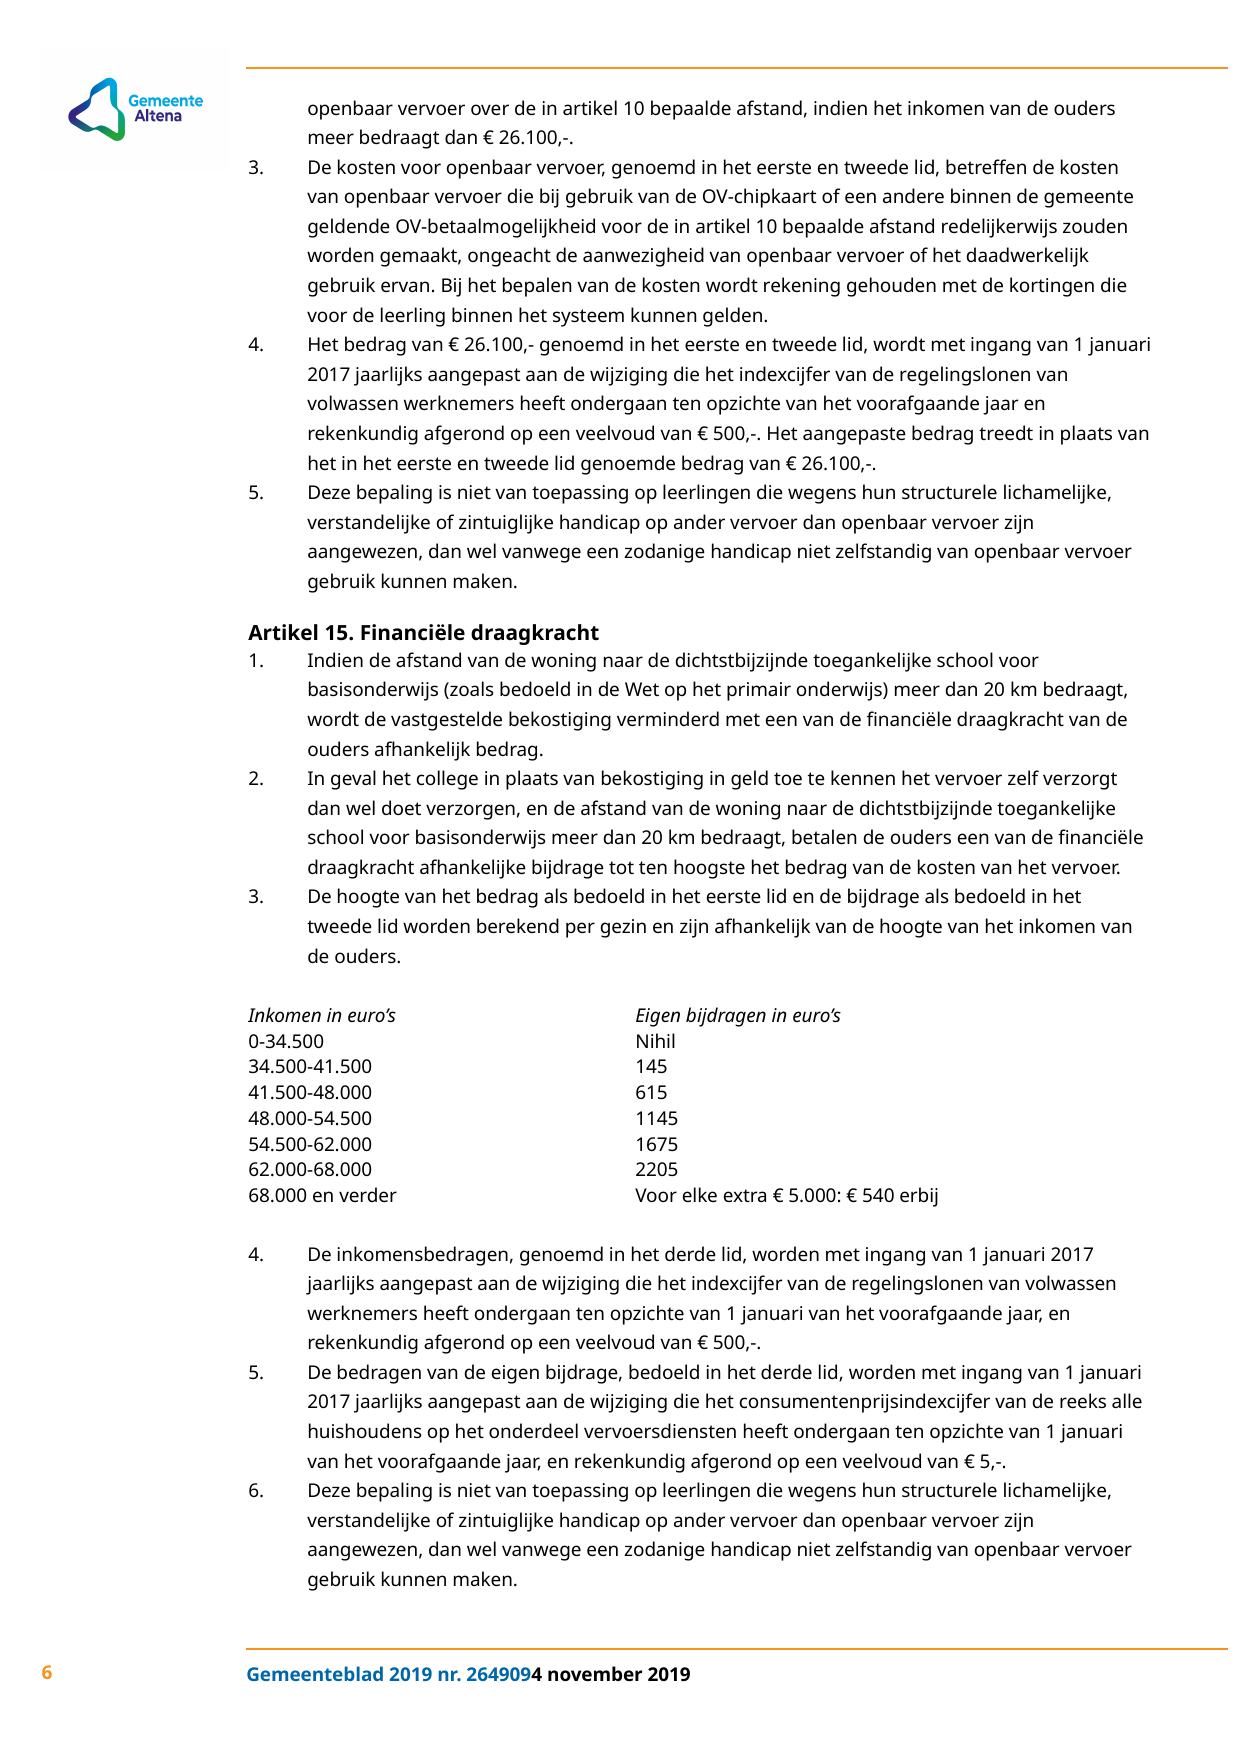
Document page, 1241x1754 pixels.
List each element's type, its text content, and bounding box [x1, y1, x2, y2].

picture [41, 47, 231, 172]
table_cell 48.000-54.500 [248, 1105, 635, 1131]
table_cell Voor elke extra € 5.000: € 540 erbij [635, 1182, 1152, 1208]
table_cell 1675 [635, 1131, 1152, 1156]
list De bedragen van de eigen bijdrage, bedoeld in het derde lid, worden met ingang van 1 januari 2017 jaarlijks aangepast aan de wijziging die het consumentenprijsindexcijfer van de reeks alle huishoudens op het onderdeel vervoersdiensten heeft ondergaan ten opzichte van 1 januari van het voorafgaande jaar, en rekenkundig afgerond op een veelvoud van € 5,-. [248, 1359, 1152, 1473]
table_cell 615 [635, 1079, 1152, 1105]
table_cell 34.500-41.500 [248, 1054, 635, 1079]
list In geval het college in plaats van bekostiging in geld toe te kennen het vervoer zelf verzorgt dan wel doet verzorgen, en de afstand van de woning naar de dichtstbijzijnde toegankelijke school voor basisonderwijs meer dan 20 km bedraagt, betalen de ouders een van de financiële draagkracht afhankelijke bijdrage tot ten hoogste het bedrag van de kosten van het vervoer. [248, 765, 1152, 880]
list Het bedrag van € 26.100,- genoemd in het eerste en tweede lid, wordt met ingang van 1 januari 2017 jaarlijks aangepast aan de wijziging die het indexcijfer van de regelingslonen van volwassen werknemers heeft ondergaan ten opzichte van het voorafgaande jaar en rekenkundig afgerond op een veelvoud van € 500,-. Het aangepaste bedrag treedt in plaats van het in het eerste en tweede lid genoemde bedrag van € 26.100,-. [248, 331, 1152, 476]
table_cell Nihil [635, 1028, 1152, 1053]
table_cell 41.500-48.000 [248, 1079, 635, 1105]
table_cell 54.500-62.000 [248, 1131, 635, 1156]
table_cell 1145 [635, 1105, 1152, 1131]
list openbaar vervoer over de in artikel 10 bepaalde afstand, indien het inkomen van de ouders meer bedraagt dan € 26.100,-. [248, 95, 1152, 150]
list Deze bepaling is niet van toepassing op leerlingen die wegens hun structurele lichamelijke, verstandelijke of zintuiglijke handicap op ander vervoer dan openbaar vervoer zijn aangewezen, dan wel vanwege een zodanige handicap niet zelfstandig van openbaar vervoer gebruik kunnen maken. [248, 479, 1152, 594]
list De hoogte van het bedrag als bedoeld in het eerste lid en de bijdrage als bedoeld in het tweede lid worden berekend per gezin en zijn afhankelijk van de hoogte van het inkomen van de ouders. [248, 884, 1152, 968]
list Deze bepaling is niet van toepassing op leerlingen die wegens hun structurele lichamelijke, verstandelijke of zintuiglijke handicap op ander vervoer dan openbaar vervoer zijn aangewezen, dan wel vanwege een zodanige handicap niet zelfstandig van openbaar vervoer gebruik kunnen maken. [248, 1477, 1152, 1592]
table_cell 145 [635, 1054, 1152, 1079]
table_cell 0-34.500 [248, 1028, 635, 1053]
text Artikel 15. Financiële draagkracht [248, 618, 1152, 647]
list Indien de afstand van de woning naar de dichtstbijzijnde toegankelijke school voor basisonderwijs (zoals bedoeld in de Wet op het primair onderwijs) meer dan 20 km bedraagt, wordt de vastgestelde bekostiging verminderd met een van de financiële draagkracht van de ouders afhankelijk bedrag. [248, 647, 1152, 761]
list De inkomensbedragen, genoemd in het derde lid, worden met ingang van 1 januari 2017 jaarlijks aangepast aan de wijziging die het indexcijfer van de regelingslonen van volwassen werknemers heeft ondergaan ten opzichte van 1 januari van het voorafgaande jaar, en rekenkundig afgerond op een veelvoud van € 500,-. [248, 1241, 1152, 1355]
table_cell 68.000 en verder [248, 1182, 635, 1208]
table_header Eigen bijdragen in euro’s [635, 1002, 1152, 1028]
table_cell 2205 [635, 1156, 1152, 1182]
list De kosten voor openbaar vervoer, genoemd in het eerste en tweede lid, betreffen de kosten van openbaar vervoer die bij gebruik van de OV-chipkaart of een andere binnen de gemeente geldende OV-betaalmogelijkheid voor de in artikel 10 bepaalde afstand redelijkerwijs zouden worden gemaakt, ongeacht de aanwezigheid van openbaar vervoer of het daadwerkelijk gebruik ervan. Bij het bepalen van de kosten wordt rekening gehouden met de kortingen die voor de leerling binnen het systeem kunnen gelden. [248, 154, 1152, 328]
table_header Inkomen in euro’s [248, 1002, 635, 1028]
table_cell 62.000-68.000 [248, 1156, 635, 1182]
